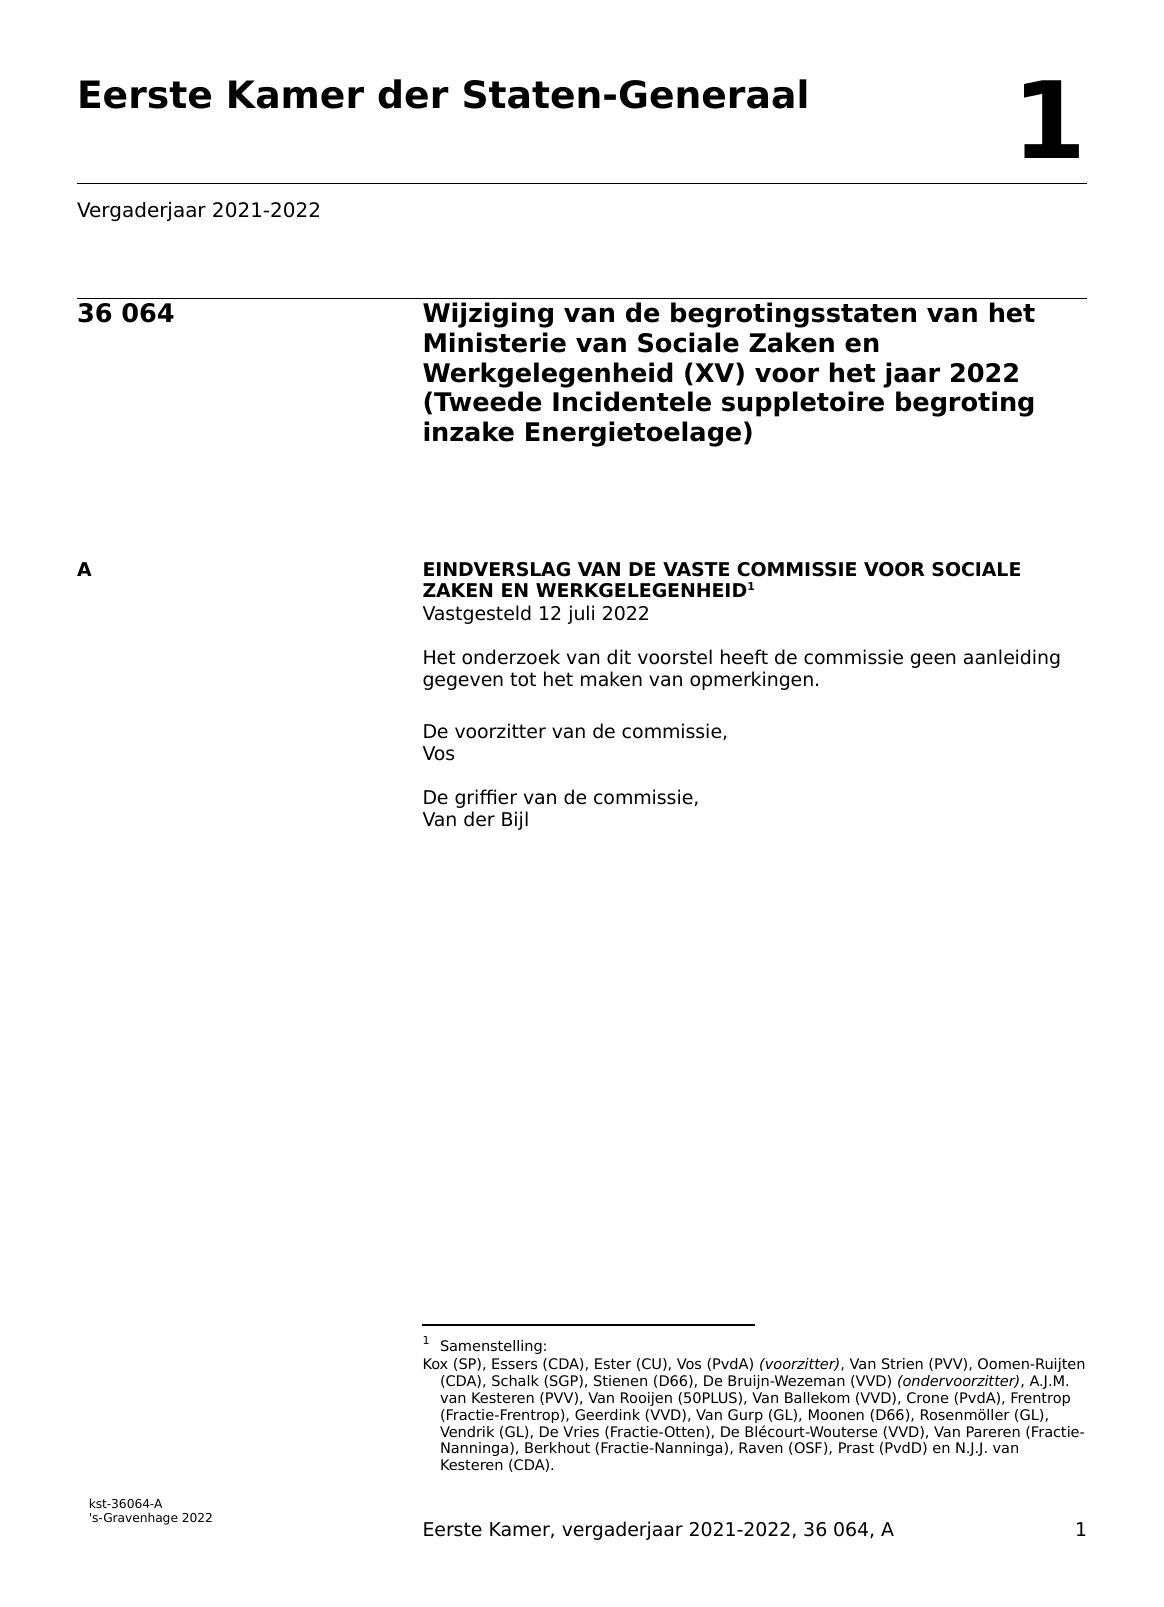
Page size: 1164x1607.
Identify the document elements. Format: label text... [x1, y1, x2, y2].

text 's-Gravenhage 2022 [88, 1511, 323, 1525]
table_header Eerste Kamer der Staten-Generaal [77, 59, 886, 183]
subtitle 36 064 Wijziging van de begrotingsstaten van het Ministerie van Sociale Zaken en Werkgelegenheid (XV) voor het jaar 2022 (Tweede Incidentele suppletoire begroting inzake Energietoelage) [77, 299, 1087, 447]
table_cell Vergaderjaar 2021-2022 [77, 184, 1087, 298]
text Samenstelling: [422, 1334, 1087, 1356]
text Kox (SP), Essers (CDA), Ester (CU), Vos (PvdA) (voorzitter), Van Strien (PVV), Oomen-Ruijten (CDA), Schalk (SGP), Stienen (D66), De Bruijn-Wezeman (VVD) (ondervoorzitter), A.J.M. van Kesteren (PVV), Van Rooijen (50PLUS), Van Ballekom (VVD), Crone (PvdA), Frentrop (Fractie-Frentrop), Geerdink (VVD), Van Gurp (GL), Moonen (D66), Rosenmöller (GL), Vendrik (GL), De Vries (Fractie-Otten), De Blécourt-Wouterse (VVD), Van Pareren (Fractie-Nanninga), Berkhout (Fractie-Nanninga), Raven (OSF), Prast (PvdD) en N.J.J. van Kesteren (CDA). [422, 1356, 1087, 1474]
table_header 1 [886, 59, 1087, 183]
text De voorzitter van de commissie, Vos [422, 721, 1087, 764]
text kst-36064-A [88, 1497, 323, 1511]
text Het onderzoek van dit voorstel heeft de commissie geen aanleiding gegeven tot het maken van opmerkingen. [422, 647, 1087, 691]
subtitle A EINDVERSLAG VAN DE VASTE COMMISSIE VOOR SOCIALE ZAKEN EN WERKGELEGENHEID [77, 558, 1087, 602]
text Vastgesteld 12 juli 2022 [422, 602, 1087, 624]
text De griffier van de commissie, Van der Bijl [422, 787, 1087, 831]
